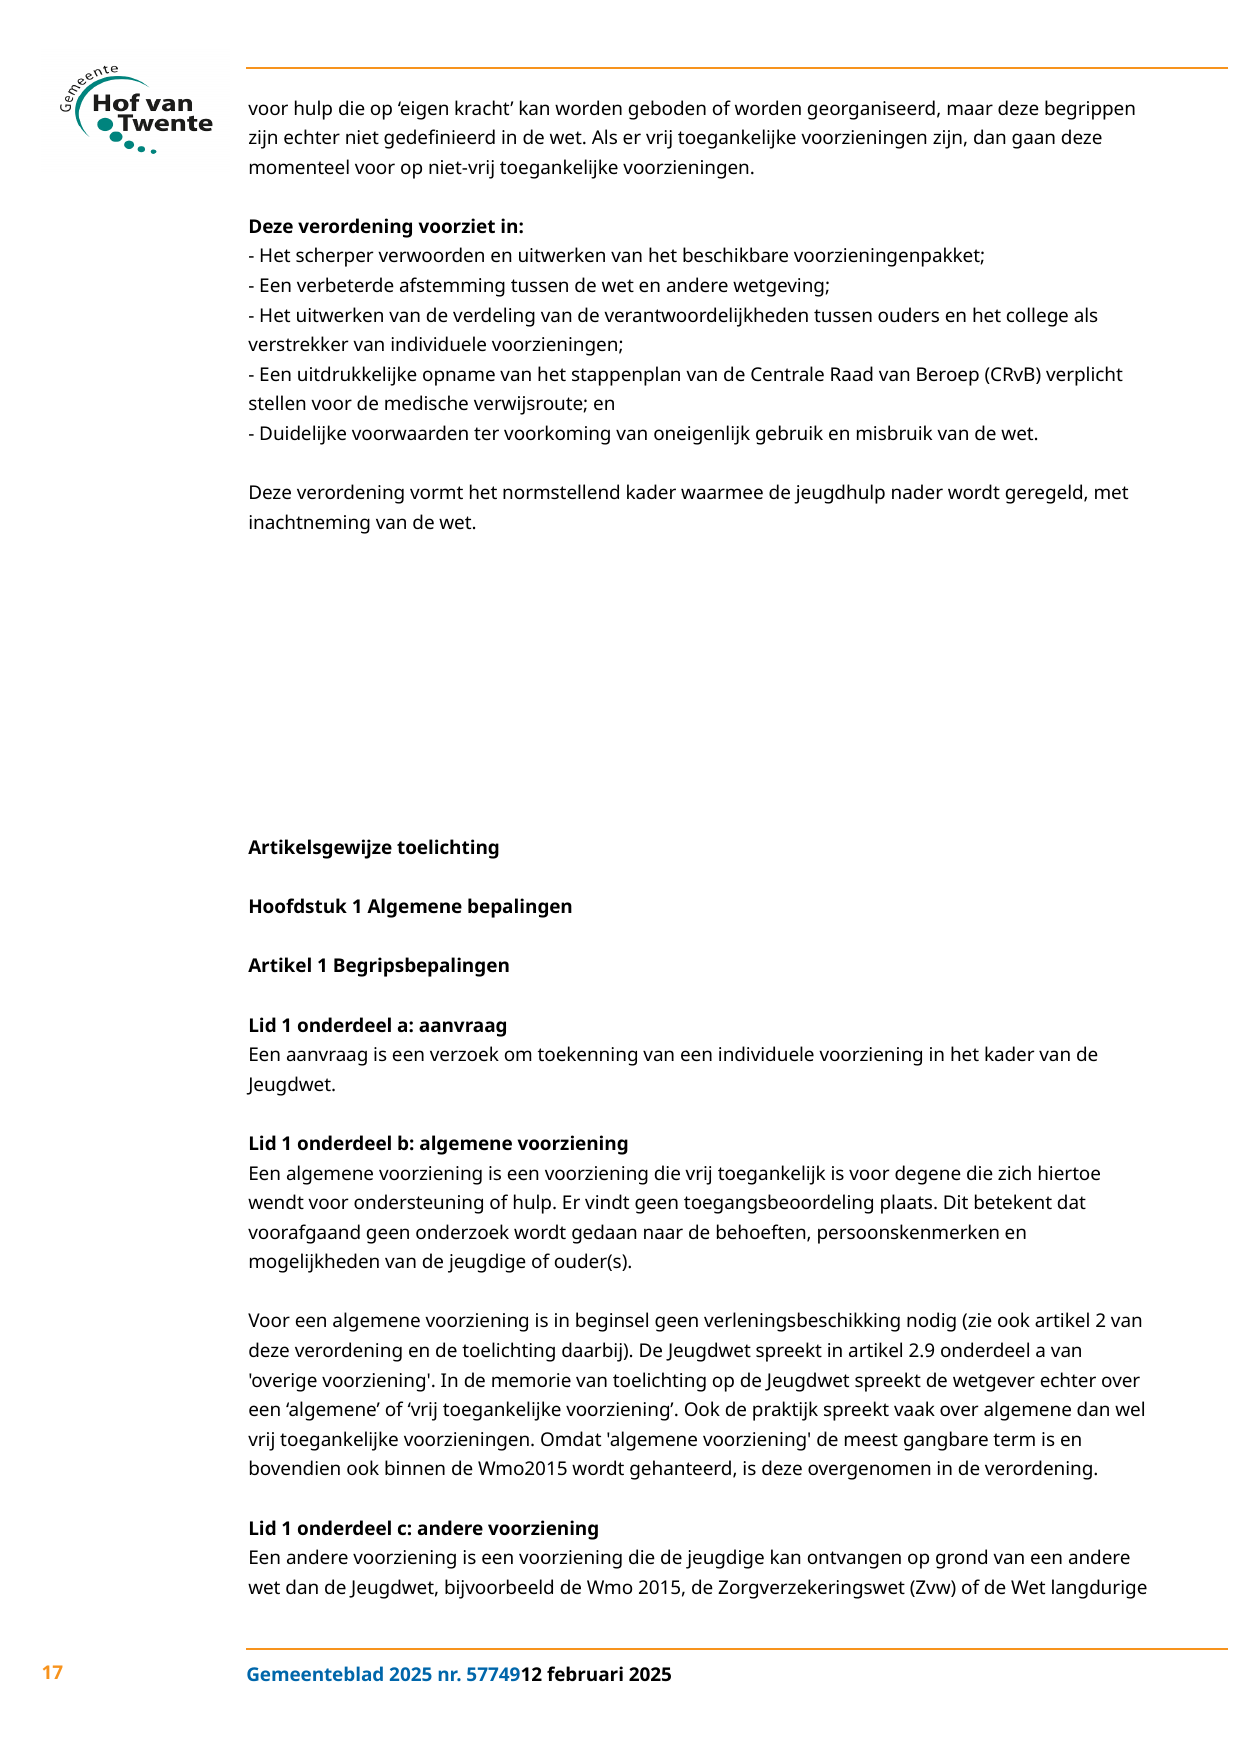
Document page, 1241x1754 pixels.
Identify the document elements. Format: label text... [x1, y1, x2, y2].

text Voor een algemene voorziening is in beginsel geen verleningsbeschikking nodig (zie ook artikel 2 van deze verordening en de toelichting daarbij). De Jeugdwet spreekt in artikel 2.9 onderdeel a van 'overige voorziening'. In de memorie van toelichting op de Jeugdwet spreekt de wetgever echter over een ‘algemene’ of ‘vrij toegankelijke voorziening’. Ook de praktijk spreekt vaak over algemene dan wel vrij toegankelijke voorzieningen. Omdat 'algemene voorziening' de meest gangbare term is en bovendien ook binnen de Wmo2015 wordt gehanteerd, is deze overgenomen in de verordening. [248, 1308, 1152, 1481]
text Lid 1 onderdeel b: algemene voorziening [248, 1130, 1152, 1156]
text - Een uitdrukkelijke opname van het stappenplan van de Centrale Raad van Beroep (CRvB) verplicht stellen voor de medische verwijsroute; en [248, 361, 1152, 416]
text Lid 1 onderdeel a: aanvraag [248, 1012, 1152, 1038]
text Lid 1 onderdeel c: andere voorziening [248, 1515, 1152, 1541]
picture [41, 47, 231, 172]
text - Het scherper verwoorden en uitwerken van het beschikbare voorzieningenpakket; [248, 243, 1152, 268]
text - Duidelijke voorwaarden ter voorkoming van oneigenlijk gebruik en misbruik van de wet. [248, 420, 1152, 446]
text - Het uitwerken van de verdeling van de verantwoordelijkheden tussen ouders en het college als verstrekker van individuele voorzieningen; [248, 302, 1152, 357]
text Artikel 1 Begripsbepalingen [248, 953, 1152, 978]
text Deze verordening vormt het normstellend kader waarmee de jeugdhulp nader wordt geregeld, met inachtneming van de wet. [248, 479, 1152, 535]
text Deze verordening voorziet in: [248, 213, 1152, 239]
text Een andere voorziening is een voorziening die de jeugdige kan ontvangen op grond van een andere wet dan de Jeugdwet, bijvoorbeeld de Wmo 2015, de Zorgverzekeringswet (Zvw) of de Wet langdurige [248, 1544, 1152, 1600]
text Artikelsgewijze toelichting [248, 834, 1152, 860]
text Een algemene voorziening is een voorziening die vrij toegankelijk is voor degene die zich hiertoe wendt voor ondersteuning of hulp. Er vindt geen toegangsbeoordeling plaats. Dit betekent dat voorafgaand geen onderzoek wordt gedaan naar de behoeften, persoonskenmerken en mogelijkheden van de jeugdige of ouder(s). [248, 1160, 1152, 1274]
text Een aanvraag is een verzoek om toekenning van een individuele voorziening in het kader van de Jeugdwet. [248, 1041, 1152, 1097]
text - Een verbeterde afstemming tussen de wet en andere wetgeving; [248, 272, 1152, 298]
text Hoofdstuk 1 Algemene bepalingen [248, 893, 1152, 919]
text voor hulp die op ‘eigen kracht’ kan worden geboden of worden georganiseerd, maar deze begrippen zijn echter niet gedefinieerd in de wet. Als er vrij toegankelijke voorzieningen zijn, dan gaan deze momenteel voor op niet-vrij toegankelijke voorzieningen. [248, 95, 1152, 180]
